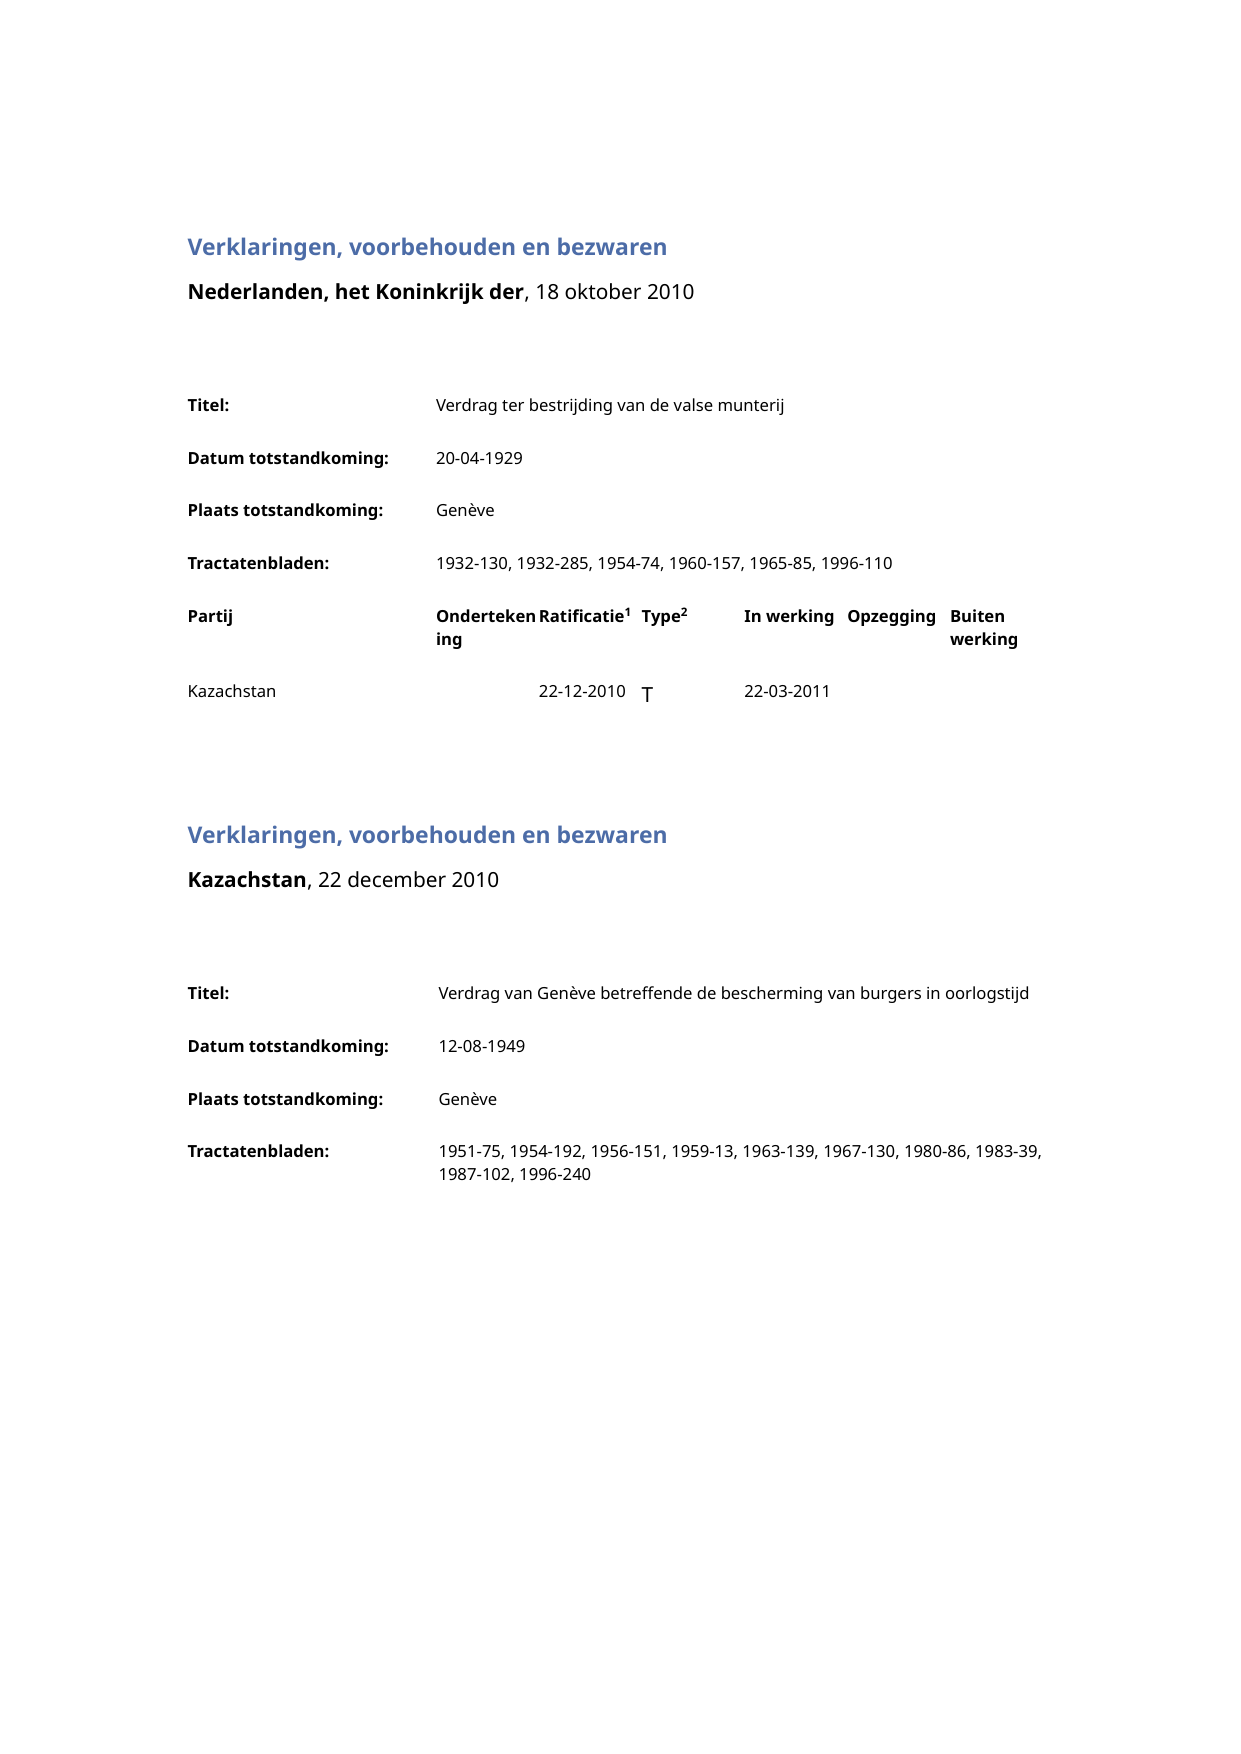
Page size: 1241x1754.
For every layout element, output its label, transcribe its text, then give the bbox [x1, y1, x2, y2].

table_cell Datum totstandkoming: [188, 446, 436, 499]
table_cell Ondertekening [436, 604, 539, 680]
table_cell T [641, 680, 744, 738]
table_cell Genève [438, 1087, 1053, 1140]
table_cell [847, 680, 950, 738]
table_cell In werking [744, 604, 847, 680]
table_cell Genève [436, 499, 1053, 552]
table_cell Tractatenbladen: [188, 1140, 438, 1215]
table_header Titel: [188, 982, 438, 1034]
table_cell Opzegging [847, 604, 950, 680]
table_cell 22-12-2010 [539, 680, 641, 738]
text Kazachstan, 22 december 2010 [187, 865, 1053, 894]
table_cell 1951-75, 1954-192, 1956-151, 1959-13, 1963-139, 1967-130, 1980-86, 1983-39, 1987-102, 1996-240 [438, 1140, 1053, 1215]
table_cell Buiten werking [950, 604, 1053, 680]
table_cell Partij [188, 604, 436, 680]
table_cell Ratificatie1 [539, 604, 641, 680]
subtitle Verklaringen, voorbehouden en bezwaren [187, 819, 1053, 850]
table_cell Type2 [641, 604, 744, 680]
table_cell 22-03-2011 [744, 680, 847, 738]
table_header Titel: [188, 394, 436, 446]
table_cell Plaats totstandkoming: [188, 499, 436, 552]
table_cell 12-08-1949 [438, 1035, 1053, 1087]
subtitle Verklaringen, voorbehouden en bezwaren [187, 231, 1053, 262]
table_header Verdrag ter bestrijding van de valse munterij [436, 394, 1053, 446]
table_header Verdrag van Genève betreffende de bescherming van burgers in oorlogstijd [438, 982, 1053, 1034]
table_cell Kazachstan [188, 680, 436, 738]
table_cell [436, 680, 539, 738]
table_cell [188, 1215, 1053, 1274]
table_cell Plaats totstandkoming: [188, 1087, 438, 1140]
table_cell [950, 680, 1053, 738]
table_cell 1932-130, 1932-285, 1954-74, 1960-157, 1965-85, 1996-110 [436, 552, 1053, 604]
table_cell Datum totstandkoming: [188, 1035, 438, 1087]
table_cell Tractatenbladen: [188, 552, 436, 604]
text Nederlanden, het Koninkrijk der, 18 oktober 2010 [187, 277, 1053, 306]
table_cell 20-04-1929 [436, 446, 1053, 499]
